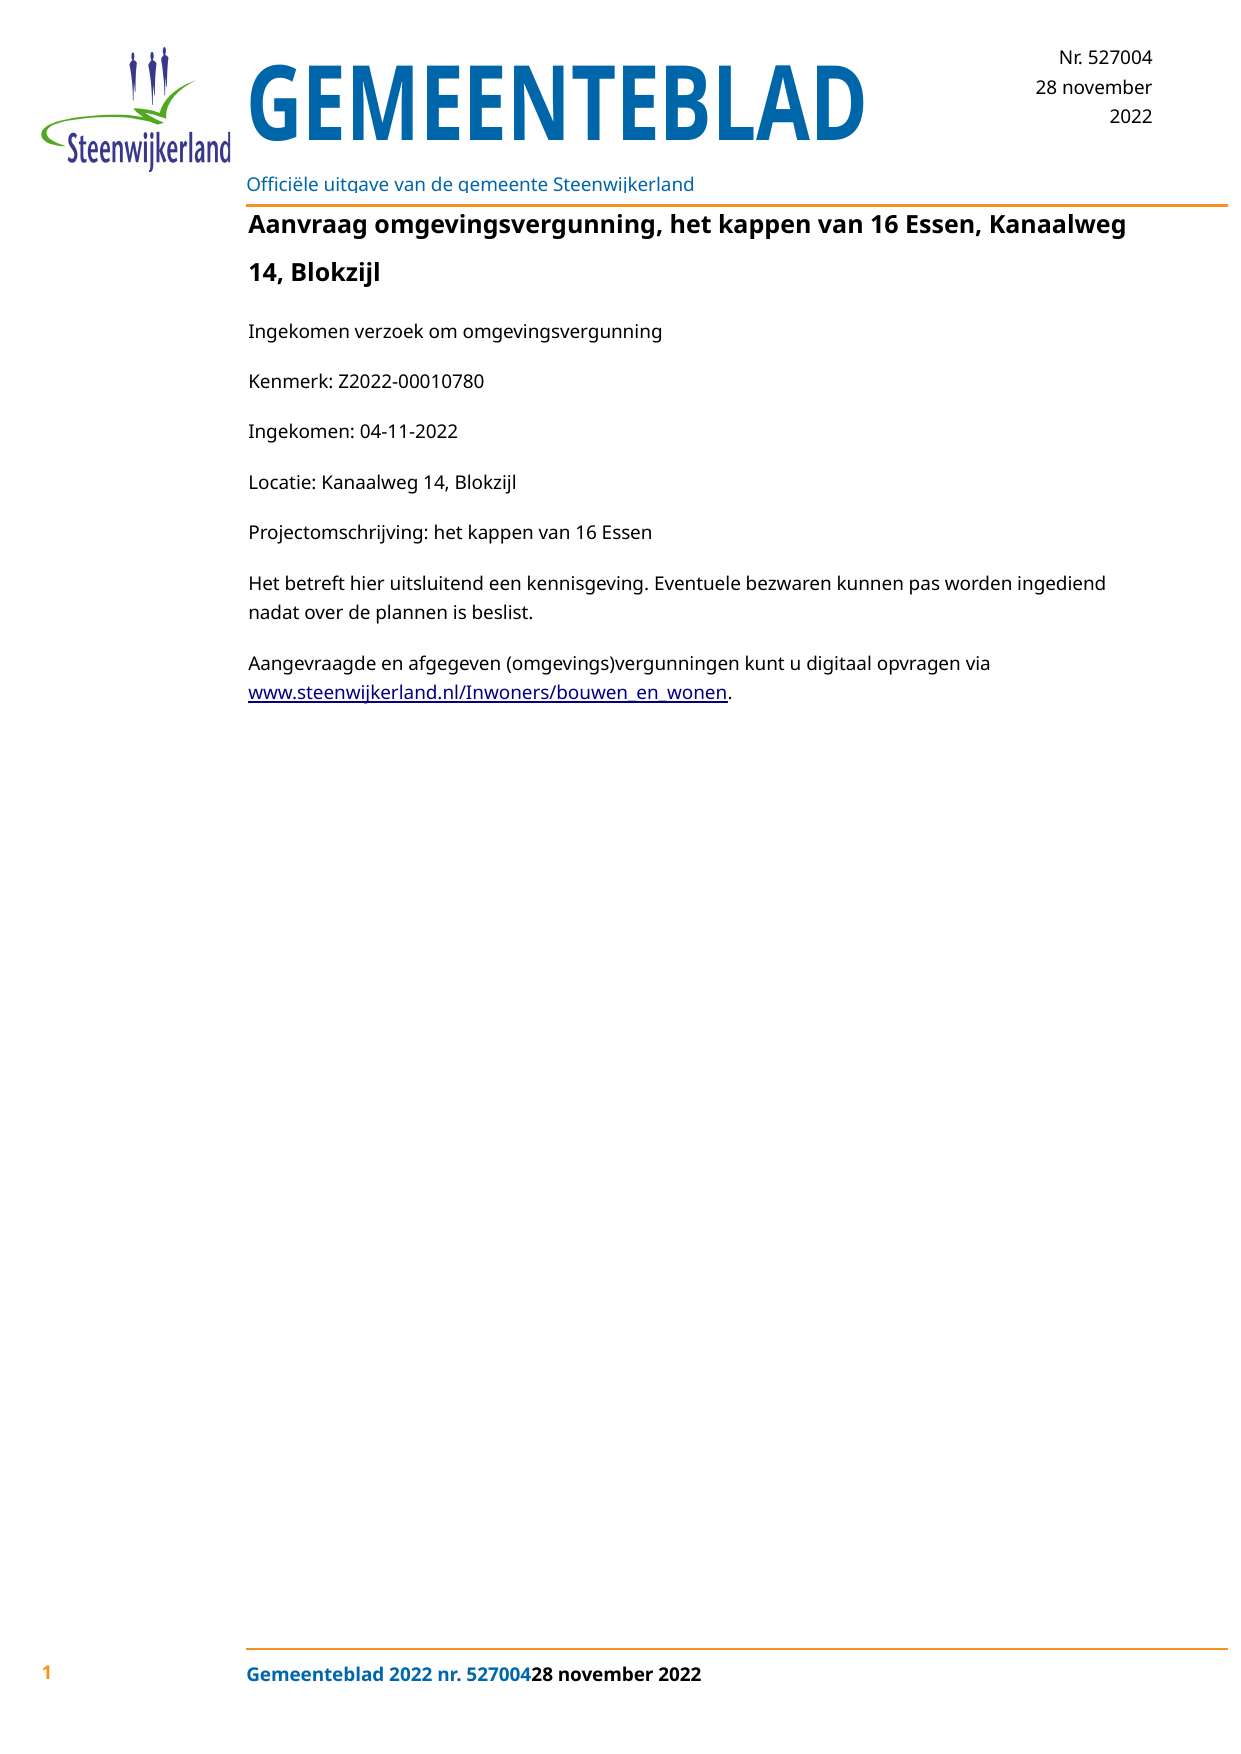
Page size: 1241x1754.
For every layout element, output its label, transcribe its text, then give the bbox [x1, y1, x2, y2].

text Het betreft hier uitsluitend een kennisgeving. Eventuele bezwaren kunnen pas worden ingediend nadat over de plannen is beslist. [248, 570, 1152, 625]
text Aanvraag omgevingsvergunning, het kappen van 16 Essen, Kanaalweg 14, Blokzijl [248, 207, 1152, 288]
text Aangevraagde en afgegeven (omgevings)vergunningen kunt u digitaal opvragen via www.steenwijkerland.nl/Inwoners/bouwen_en_wonen. [248, 650, 1152, 705]
picture [41, 47, 231, 172]
text Projectomschrijving: het kappen van 16 Essen [248, 519, 1152, 545]
text Ingekomen: 04-11-2022 [248, 419, 1152, 444]
text Locatie: Kanaalweg 14, Blokzijl [248, 469, 1152, 495]
text Ingekomen verzoek om omgevingsvergunning [248, 318, 1152, 344]
text Kenmerk: Z2022-00010780 [248, 368, 1152, 394]
